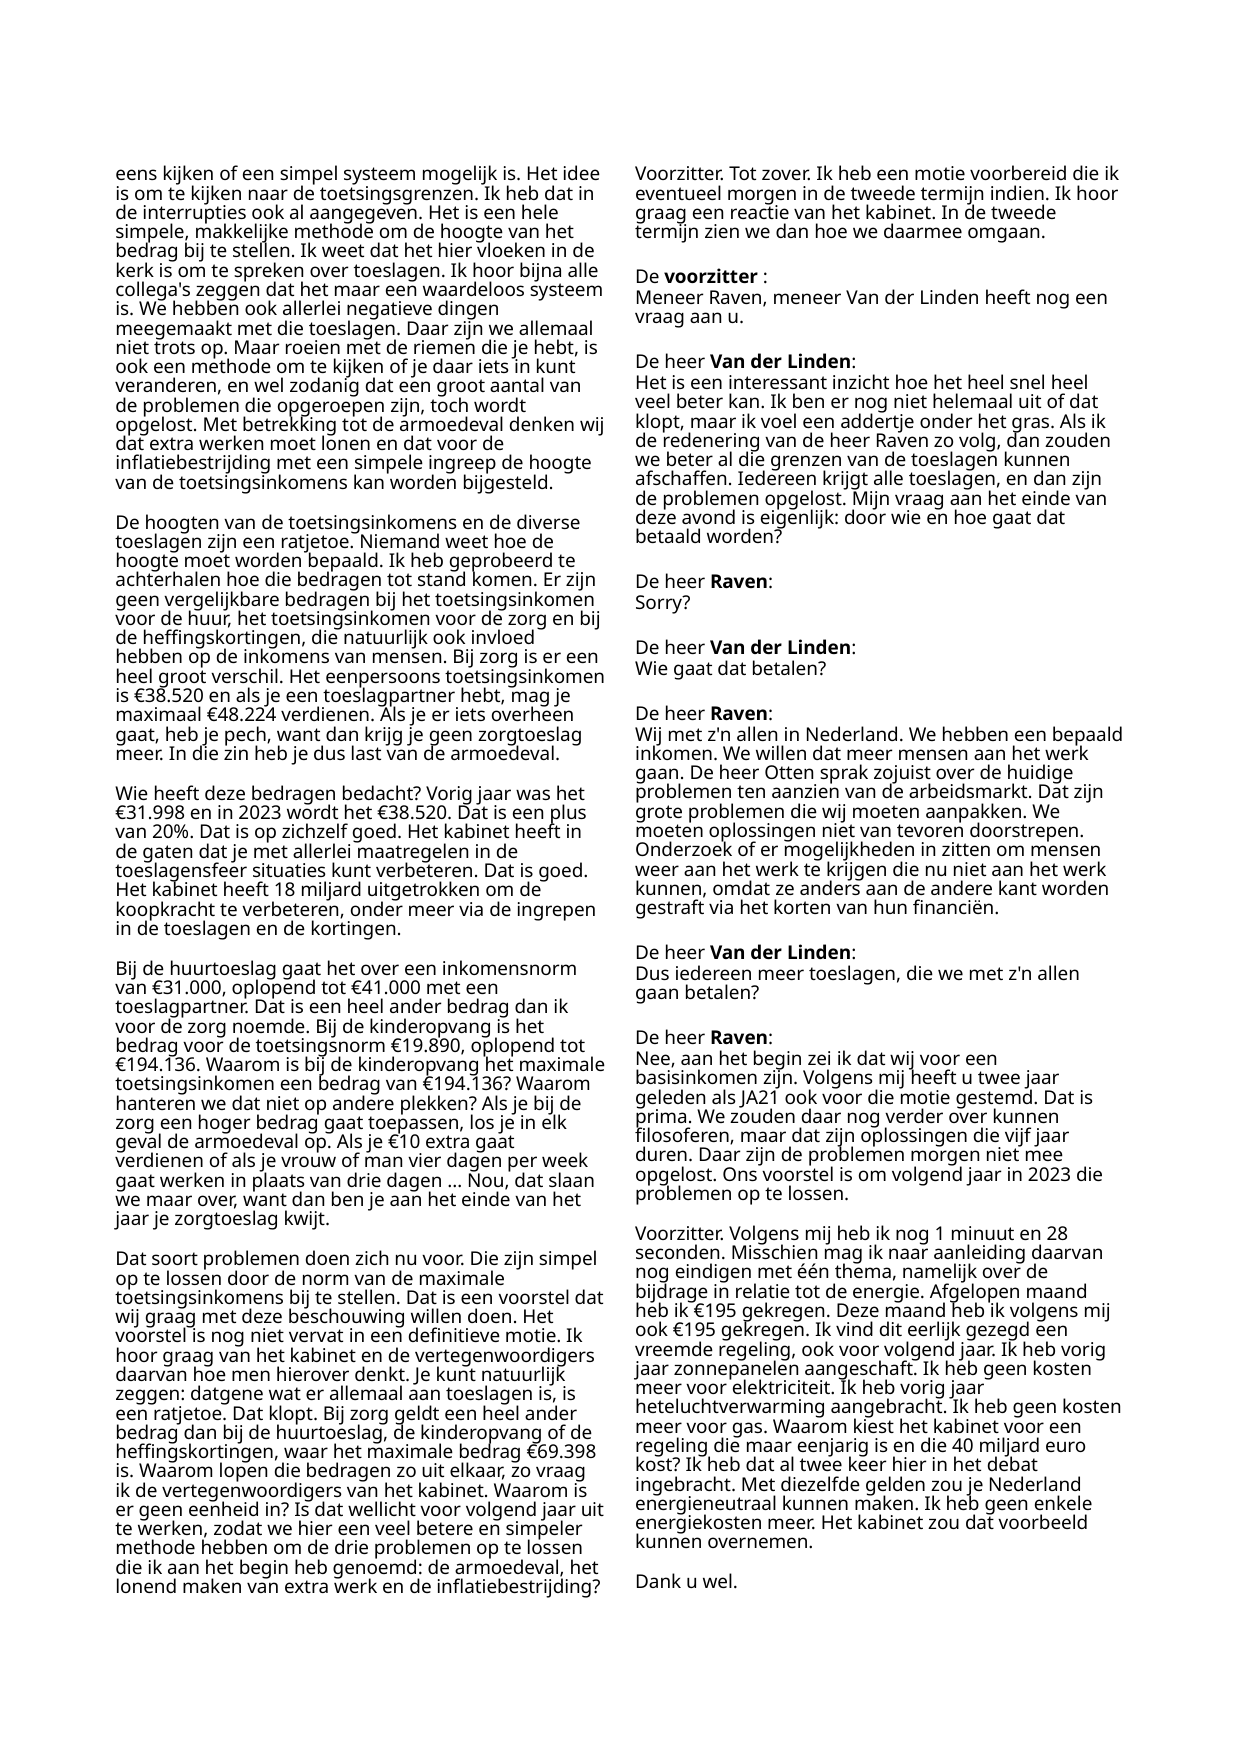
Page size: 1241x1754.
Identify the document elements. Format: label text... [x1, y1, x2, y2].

text Dank u wel. [635, 1573, 1125, 1593]
text De heer Raven: [635, 568, 1125, 594]
text Het is een interessant inzicht hoe het heel snel heel veel beter kan. Ik ben er nog niet helemaal uit of dat klopt, maar ik voel een addertje onder het gras. Als ik de redenering van de heer Raven zo volg, dan zouden we beter al die grenzen van de toeslagen kunnen afschaffen. Iedereen krijgt alle toeslagen, en dan zijn de problemen opgelost. Mijn vraag aan het einde van deze avond is eigenlijk: door wie en hoe gaat dat betaald worden? [635, 374, 1125, 547]
text De voorzitter : [635, 263, 1125, 289]
text eens kijken of een simpel systeem mogelijk is. Het idee is om te kijken naar de toetsingsgrenzen. Ik heb dat in de interrupties ook al aangegeven. Het is een hele simpele, makkelijke methode om de hoogte van het bedrag bij te stellen. Ik weet dat het hier vloeken in de kerk is om te spreken over toeslagen. Ik hoor bijna alle collega's zeggen dat het maar een waardeloos systeem is. We hebben ook allerlei negatieve dingen meegemaakt met die toeslagen. Daar zijn we allemaal niet trots op. Maar roeien met de riemen die je hebt, is ook een methode om te kijken of je daar iets in kunt veranderen, en wel zodanig dat een groot aantal van de problemen die opgeroepen zijn, toch wordt opgelost. Met betrekking tot de armoedeval denken wij dat extra werken moet lonen en dat voor de inflatiebestrijding met een simpele ingreep de hoogte van de toetsingsinkomens kan worden bijgesteld. [115, 165, 605, 493]
text Voorzitter. Volgens mij heb ik nog 1 minuut en 28 seconden. Misschien mag ik naar aanleiding daarvan nog eindigen met één thema, namelijk over de bijdrage in relatie tot de energie. Afgelopen maand heb ik €195 gekregen. Deze maand heb ik volgens mij ook €195 gekregen. Ik vind dit eerlijk gezegd een vreemde regeling, ook voor volgend jaar. Ik heb vorig jaar zonnepanelen aangeschaft. Ik heb geen kosten meer voor elektriciteit. Ik heb vorig jaar heteluchtverwarming aangebracht. Ik heb geen kosten meer voor gas. Waarom kiest het kabinet voor een regeling die maar eenjarig is en die 40 miljard euro kost? Ik heb dat al twee keer hier in het debat ingebracht. Met diezelfde gelden zou je Nederland energieneutraal kunnen maken. Ik heb geen enkele energiekosten meer. Het kabinet zou dat voorbeeld kunnen overnemen. [635, 1225, 1125, 1553]
text De heer Raven: [635, 1024, 1125, 1050]
text Wie gaat dat betalen? [635, 660, 1125, 679]
text De heer Van der Linden: [635, 634, 1125, 660]
text De heer Raven: [635, 700, 1125, 726]
text Sorry? [635, 594, 1125, 613]
text Wij met z'n allen in Nederland. We hebben een bepaald inkomen. We willen dat meer mensen aan het werk gaan. De heer Otten sprak zojuist over de huidige problemen ten aanzien van de arbeidsmarkt. Dat zijn grote problemen die wij moeten aanpakken. We moeten oplossingen niet van tevoren doorstrepen. Onderzoek of er mogelijkheden in zitten om mensen weer aan het werk te krijgen die nu niet aan het werk kunnen, omdat ze anders aan de andere kant worden gestraft via het korten van hun financiën. [635, 726, 1125, 918]
text De heer Van der Linden: [635, 348, 1125, 374]
text Wie heeft deze bedragen bedacht? Vorig jaar was het €31.998 en in 2023 wordt het €38.520. Dat is een plus van 20%. Dat is op zichzelf goed. Het kabinet heeft in de gaten dat je met allerlei maatregelen in de toeslagensfeer situaties kunt verbeteren. Dat is goed. Het kabinet heeft 18 miljard uitgetrokken om de koopkracht te verbeteren, onder meer via de ingrepen in de toeslagen en de kortingen. [115, 785, 605, 939]
text Meneer Raven, meneer Van der Linden heeft nog een vraag aan u. [635, 289, 1125, 327]
text Bij de huurtoeslag gaat het over een inkomensnorm van €31.000, oplopend tot €41.000 met een toeslagpartner. Dat is een heel ander bedrag dan ik voor de zorg noemde. Bij de kinderopvang is het bedrag voor de toetsingsnorm €19.890, oplopend tot €194.136. Waarom is bij de kinderopvang het maximale toetsingsinkomen een bedrag van €194.136? Waarom hanteren we dat niet op andere plekken? Als je bij de zorg een hoger bedrag gaat toepassen, los je in elk geval de armoedeval op. Als je €10 extra gaat verdienen of als je vrouw of man vier dagen per week gaat werken in plaats van drie dagen … Nou, dat slaan we maar over, want dan ben je aan het einde van het jaar je zorgtoeslag kwijt. [115, 960, 605, 1229]
text De heer Van der Linden: [635, 939, 1125, 965]
text Dat soort problemen doen zich nu voor. Die zijn simpel op te lossen door de norm van de maximale toetsingsinkomens bij te stellen. Dat is een voorstel dat wij graag met deze beschouwing willen doen. Het voorstel is nog niet vervat in een definitieve motie. Ik hoor graag van het kabinet en de vertegenwoordigers daarvan hoe men hierover denkt. Je kunt natuurlijk zeggen: datgene wat er allemaal aan toeslagen is, is een ratjetoe. Dat klopt. Bij zorg geldt een heel ander bedrag dan bij de huurtoeslag, de kinderopvang of de heffingskortingen, waar het maximale bedrag €69.398 is. Waarom lopen die bedragen zo uit elkaar, zo vraag ik de vertegenwoordigers van het kabinet. Waarom is er geen eenheid in? Is dat wellicht voor volgend jaar uit te werken, zodat we hier een veel betere en simpeler methode hebben om de drie problemen op te lossen die ik aan het begin heb genoemd: de armoedeval, het lonend maken van extra werk en de inflatiebestrijding? [115, 1250, 605, 1597]
text Dus iedereen meer toeslagen, die we met z'n allen gaan betalen? [635, 965, 1125, 1003]
text Nee, aan het begin zei ik dat wij voor een basisinkomen zijn. Volgens mij heeft u twee jaar geleden als JA21 ook voor die motie gestemd. Dat is prima. We zouden daar nog verder over kunnen filosoferen, maar dat zijn oplossingen die vijf jaar duren. Daar zijn de problemen morgen niet mee opgelost. Ons voorstel is om volgend jaar in 2023 die problemen op te lossen. [635, 1050, 1125, 1204]
text De hoogten van de toetsingsinkomens en de diverse toeslagen zijn een ratjetoe. Niemand weet hoe de hoogte moet worden bepaald. Ik heb geprobeerd te achterhalen hoe die bedragen tot stand komen. Er zijn geen vergelijkbare bedragen bij het toetsingsinkomen voor de huur, het toetsingsinkomen voor de zorg en bij de heffingskortingen, die natuurlijk ook invloed hebben op de inkomens van mensen. Bij zorg is er een heel groot verschil. Het eenpersoons toetsingsinkomen is €38.520 en als je een toeslagpartner hebt, mag je maximaal €48.224 verdienen. Als je er iets overheen gaat, heb je pech, want dan krijg je geen zorgtoeslag meer. In die zin heb je dus last van de armoedeval. [115, 514, 605, 764]
text Voorzitter. Tot zover. Ik heb een motie voorbereid die ik eventueel morgen in de tweede termijn indien. Ik hoor graag een reactie van het kabinet. In de tweede termijn zien we dan hoe we daarmee omgaan. [635, 165, 1125, 242]
